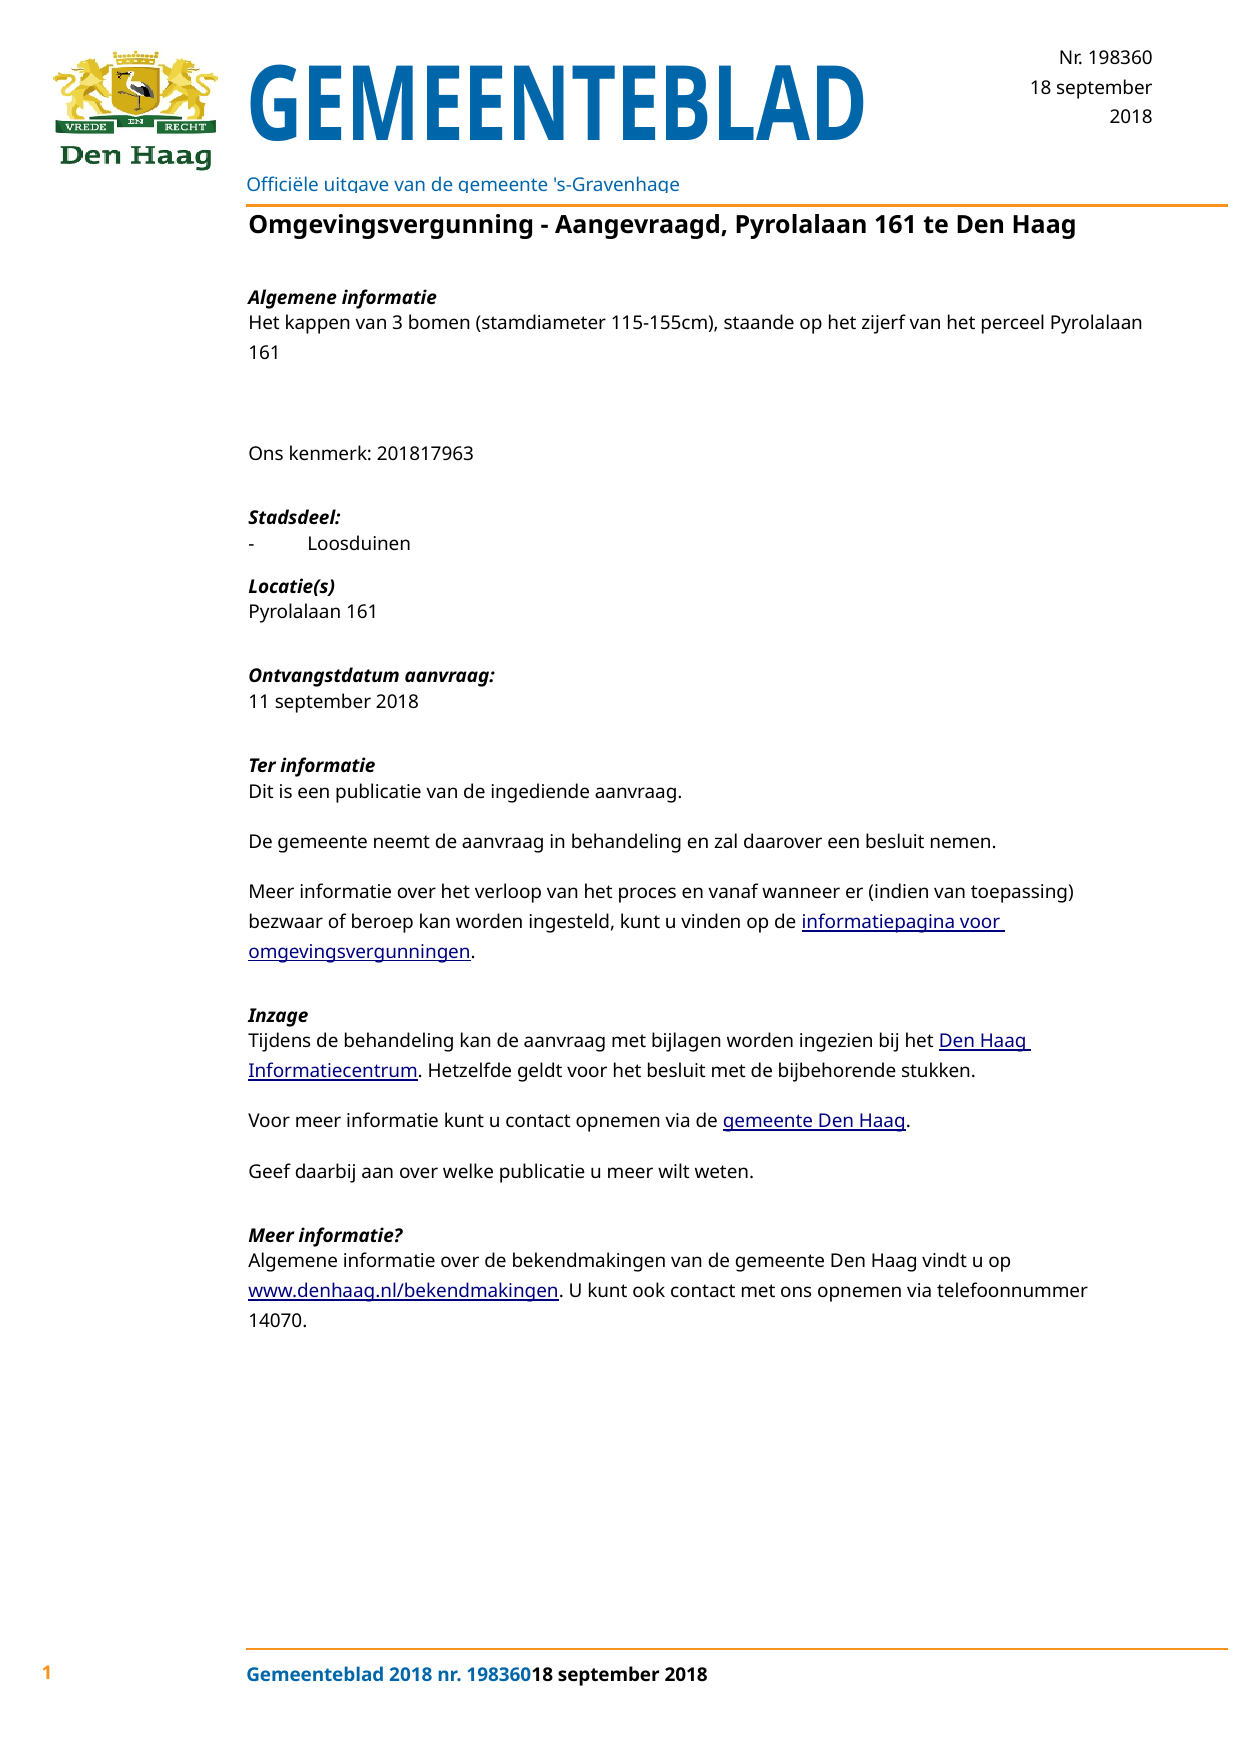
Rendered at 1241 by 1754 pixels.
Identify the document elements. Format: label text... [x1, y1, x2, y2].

text Tijdens de behandeling kan de aanvraag met bijlagen worden ingezien bij het Den Haag Informatiecentrum. Hetzelfde geldt voor het besluit met de bijbehorende stukken. [248, 1028, 1152, 1083]
text De gemeente neemt de aanvraag in behandeling en zal daarover een besluit nemen. [248, 828, 1152, 854]
text Ter informatie [248, 752, 1152, 778]
text Geef daarbij aan over welke publicatie u meer wilt weten. [248, 1158, 1152, 1184]
text Voor meer informatie kunt u contact opnemen via de gemeente Den Haag. [248, 1108, 1152, 1133]
text Pyrolalaan 161 [248, 598, 1152, 624]
text Omgevingsvergunning - Aangevraagd, Pyrolalaan 161 te Den Haag [248, 207, 1152, 241]
text Meer informatie? [248, 1222, 1152, 1248]
text Het kappen van 3 bomen (stamdiameter 115-155cm), staande op het zijerf van het perceel Pyrolalaan 161 [248, 309, 1152, 365]
text Dit is een publicatie van de ingediende aanvraag. [248, 778, 1152, 804]
text Algemene informatie [248, 284, 1152, 309]
text Inzage [248, 1002, 1152, 1028]
text Algemene informatie over de bekendmakingen van de gemeente Den Haag vindt u op www.denhaag.nl/bekendmakingen. U kunt ook contact met ons opnemen via telefoonnummer 14070. [248, 1248, 1152, 1333]
text Locatie(s) [248, 573, 1152, 598]
picture [41, 47, 231, 172]
text Stadsdeel: [248, 504, 1152, 530]
text Meer informatie over het verloop van het proces en vanaf wanneer er (indien van toepassing) bezwaar of beroep kan worden ingesteld, kunt u vinden op de informatiepagina voor omgevingsvergunningen. [248, 879, 1152, 964]
text Ontvangstdatum aanvraag: [248, 662, 1152, 688]
text 11 september 2018 [248, 688, 1152, 714]
text Ons kenmerk: 201817963 [248, 440, 1152, 466]
list Loosduinen [248, 530, 1152, 555]
